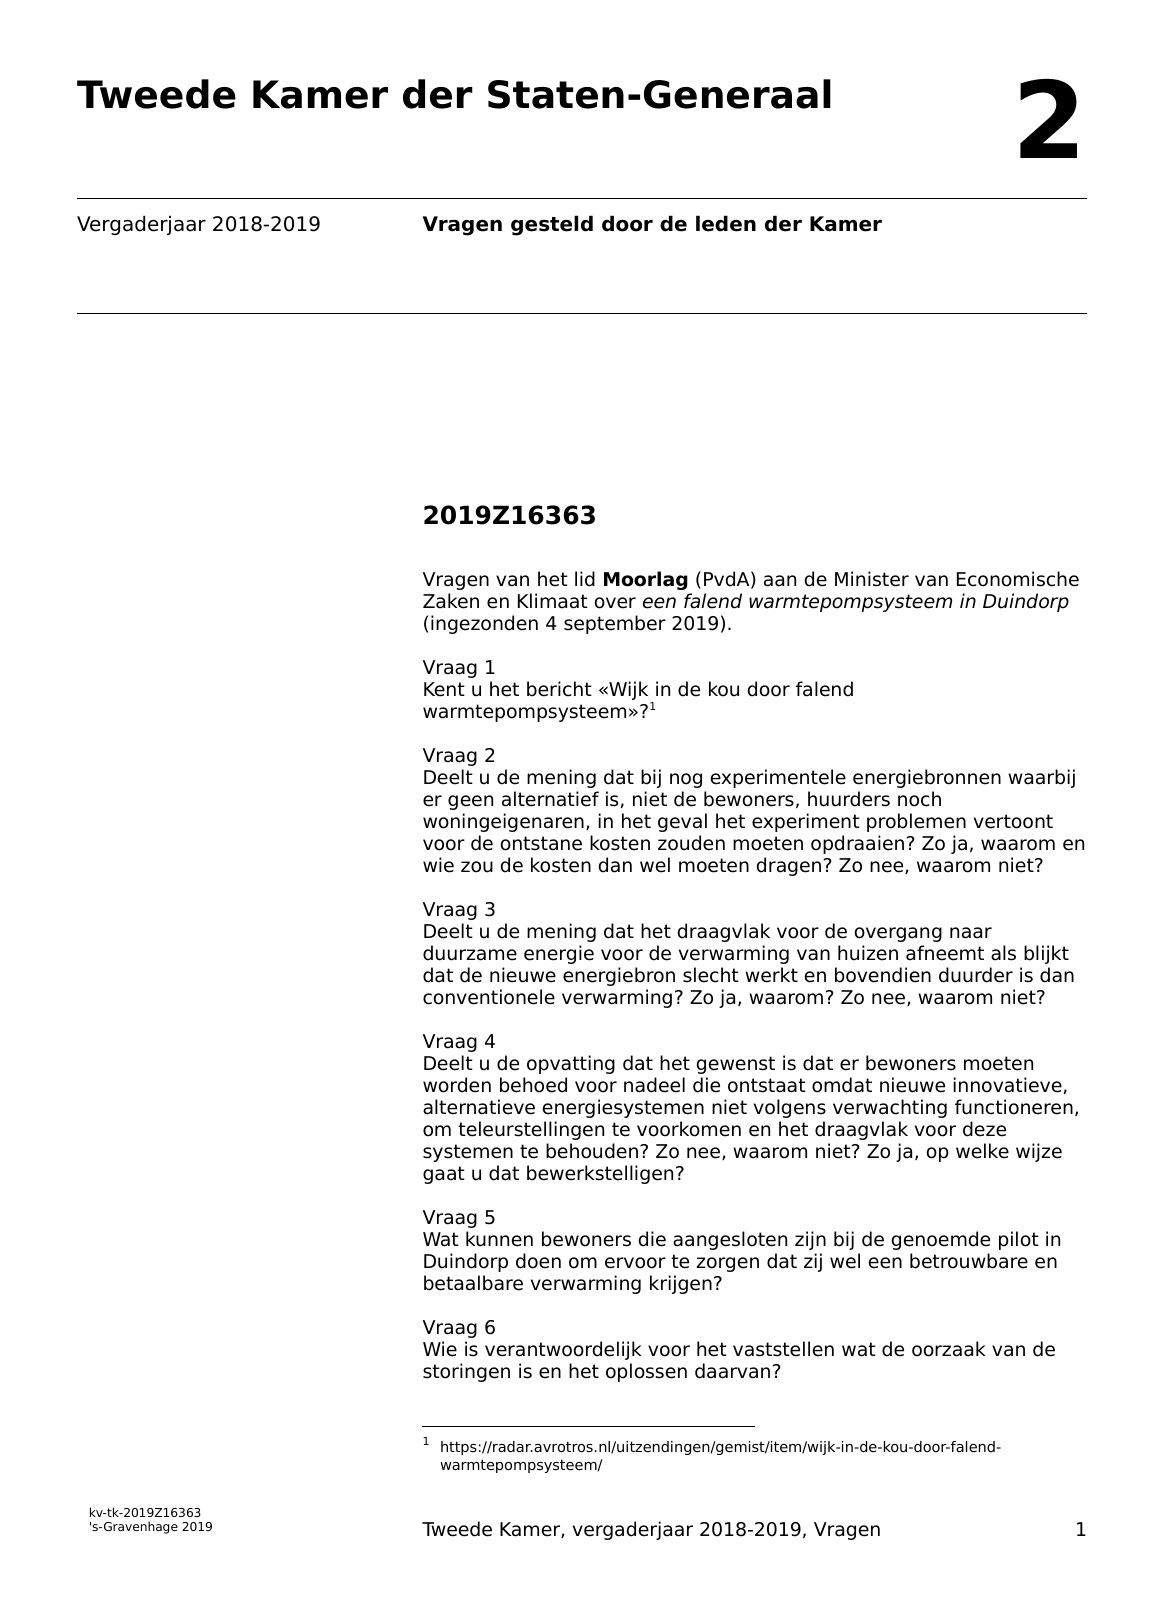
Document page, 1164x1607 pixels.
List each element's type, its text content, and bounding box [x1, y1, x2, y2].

text Vraag 5 [422, 1207, 1087, 1229]
text Deelt u de mening dat het draagvlak voor de overgang naar duurzame energie voor de verwarming van huizen afneemt als blijkt dat de nieuwe energiebron slecht werkt en bovendien duurder is dan conventionele verwarming? Zo ja, waarom? Zo nee, waarom niet? [422, 921, 1087, 1009]
table_cell Vragen gesteld door de leden der Kamer [422, 199, 1087, 313]
text Deelt u de opvatting dat het gewenst is dat er bewoners moeten worden behoed voor nadeel die ontstaat omdat nieuwe innovatieve, alternatieve energiesystemen niet volgens verwachting functioneren, om teleurstellingen te voorkomen en het draagvlak voor deze systemen te behouden? Zo nee, waarom niet? Zo ja, op welke wijze gaat u dat bewerkstelligen? [422, 1053, 1087, 1185]
text Vragen van het lid Moorlag (PvdA) aan de Minister van Economische Zaken en Klimaat over een falend warmtepompsysteem in Duindorp (ingezonden 4 september 2019). [422, 569, 1087, 635]
table_header 2 [886, 59, 1087, 198]
text 's-Gravenhage 2019 [88, 1520, 323, 1534]
text Vraag 1 [422, 657, 1087, 679]
table_cell Vergaderjaar 2018-2019 [77, 199, 422, 313]
text Vraag 4 [422, 1031, 1087, 1053]
text Deelt u de mening dat bij nog experimentele energiebronnen waarbij er geen alternatief is, niet de bewoners, huurders noch woningeigenaren, in het geval het experiment problemen vertoont voor de ontstane kosten zouden moeten opdraaien? Zo ja, waarom en wie zou de kosten dan wel moeten dragen? Zo nee, waarom niet? [422, 767, 1087, 877]
text kv-tk-2019Z16363 [88, 1506, 323, 1520]
text 2019Z16363 [422, 501, 1087, 531]
text Vraag 3 [422, 899, 1087, 921]
text Kent u het bericht «Wijk in de kou door falend warmtepompsysteem»? [422, 679, 1087, 723]
text Wat kunnen bewoners die aangesloten zijn bij de genoemde pilot in Duindorp doen om ervoor te zorgen dat zij wel een betrouwbare en betaalbare verwarming krijgen? [422, 1229, 1087, 1295]
table_header Tweede Kamer der Staten-Generaal [77, 59, 886, 198]
text Vraag 6 [422, 1317, 1087, 1339]
text Wie is verantwoordelijk voor het vaststellen wat de oorzaak van de storingen is en het oplossen daarvan? [422, 1339, 1087, 1383]
text Vraag 2 [422, 745, 1087, 767]
text https://radar.avrotros.nl/uitzendingen/gemist/item/wijk-in-de-kou-door-falend-warmtepompsysteem/ [422, 1435, 1087, 1474]
